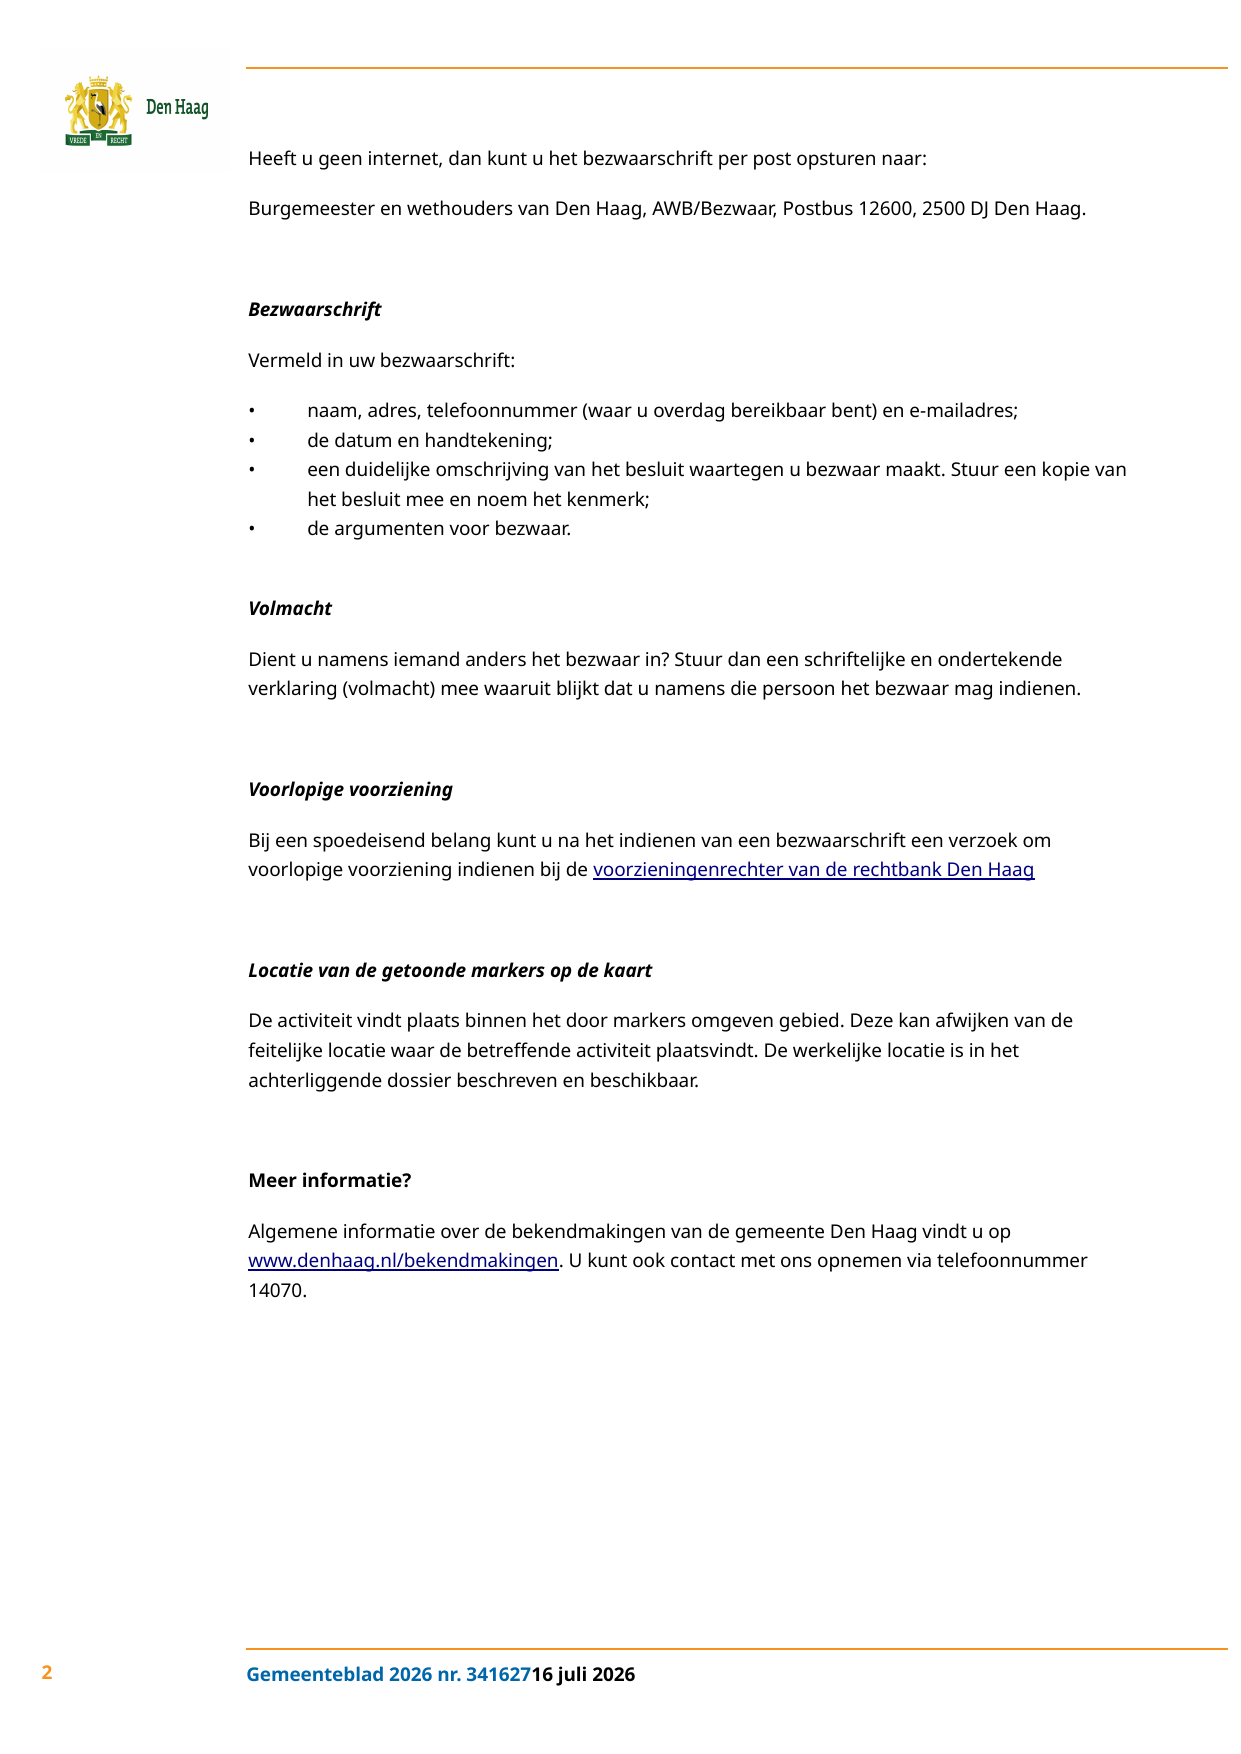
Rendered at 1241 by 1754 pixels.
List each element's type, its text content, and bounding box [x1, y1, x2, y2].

list naam, adres, telefoonnummer (waar u overdag bereikbaar bent) en e-mailadres; [248, 397, 1152, 423]
text Vermeld in uw bezwaarschrift: [248, 347, 1152, 373]
text Meer informatie? [248, 1168, 1152, 1193]
text Burgemeester en wethouders van Den Haag, AWB/Bezwaar, Postbus 12600, 2500 DJ Den Haag. [248, 196, 1152, 221]
text Algemene informatie over de bekendmakingen van de gemeente Den Haag vindt u op www.denhaag.nl/bekendmakingen. U kunt ook contact met ons opnemen via telefoonnummer 14070. [248, 1218, 1152, 1303]
text De activiteit vindt plaats binnen het door markers omgeven gebied. Deze kan afwijken van de feitelijke locatie waar de betreffende activiteit plaatsvindt. De werkelijke locatie is in het achterliggende dossier beschreven en beschikbaar. [248, 1008, 1152, 1093]
text Volmacht [248, 596, 1152, 621]
picture [41, 47, 231, 172]
text Heeft u geen internet, dan kunt u het bezwaarschrift per post opsturen naar: [248, 145, 1152, 171]
list de argumenten voor bezwaar. [248, 516, 1152, 541]
text Bij een spoedeisend belang kunt u na het indienen van een bezwaarschrift een verzoek om voorlopige voorziening indienen bij de voorzieningenrechter van de rechtbank Den Haag [248, 827, 1152, 882]
text Bezwaarschrift [248, 296, 1152, 322]
list een duidelijke omschrijving van het besluit waartegen u bezwaar maakt. Stuur een kopie van het besluit mee en noem het kenmerk; [248, 456, 1152, 512]
text Dient u namens iemand anders het bezwaar in? Stuur dan een schriftelijke en ondertekende verklaring (volmacht) mee waaruit blijkt dat u namens die persoon het bezwaar mag indienen. [248, 646, 1152, 701]
text Locatie van de getoonde markers op de kaart [248, 957, 1152, 983]
list de datum en handtekening; [248, 427, 1152, 453]
text Voorlopige voorziening [248, 776, 1152, 802]
